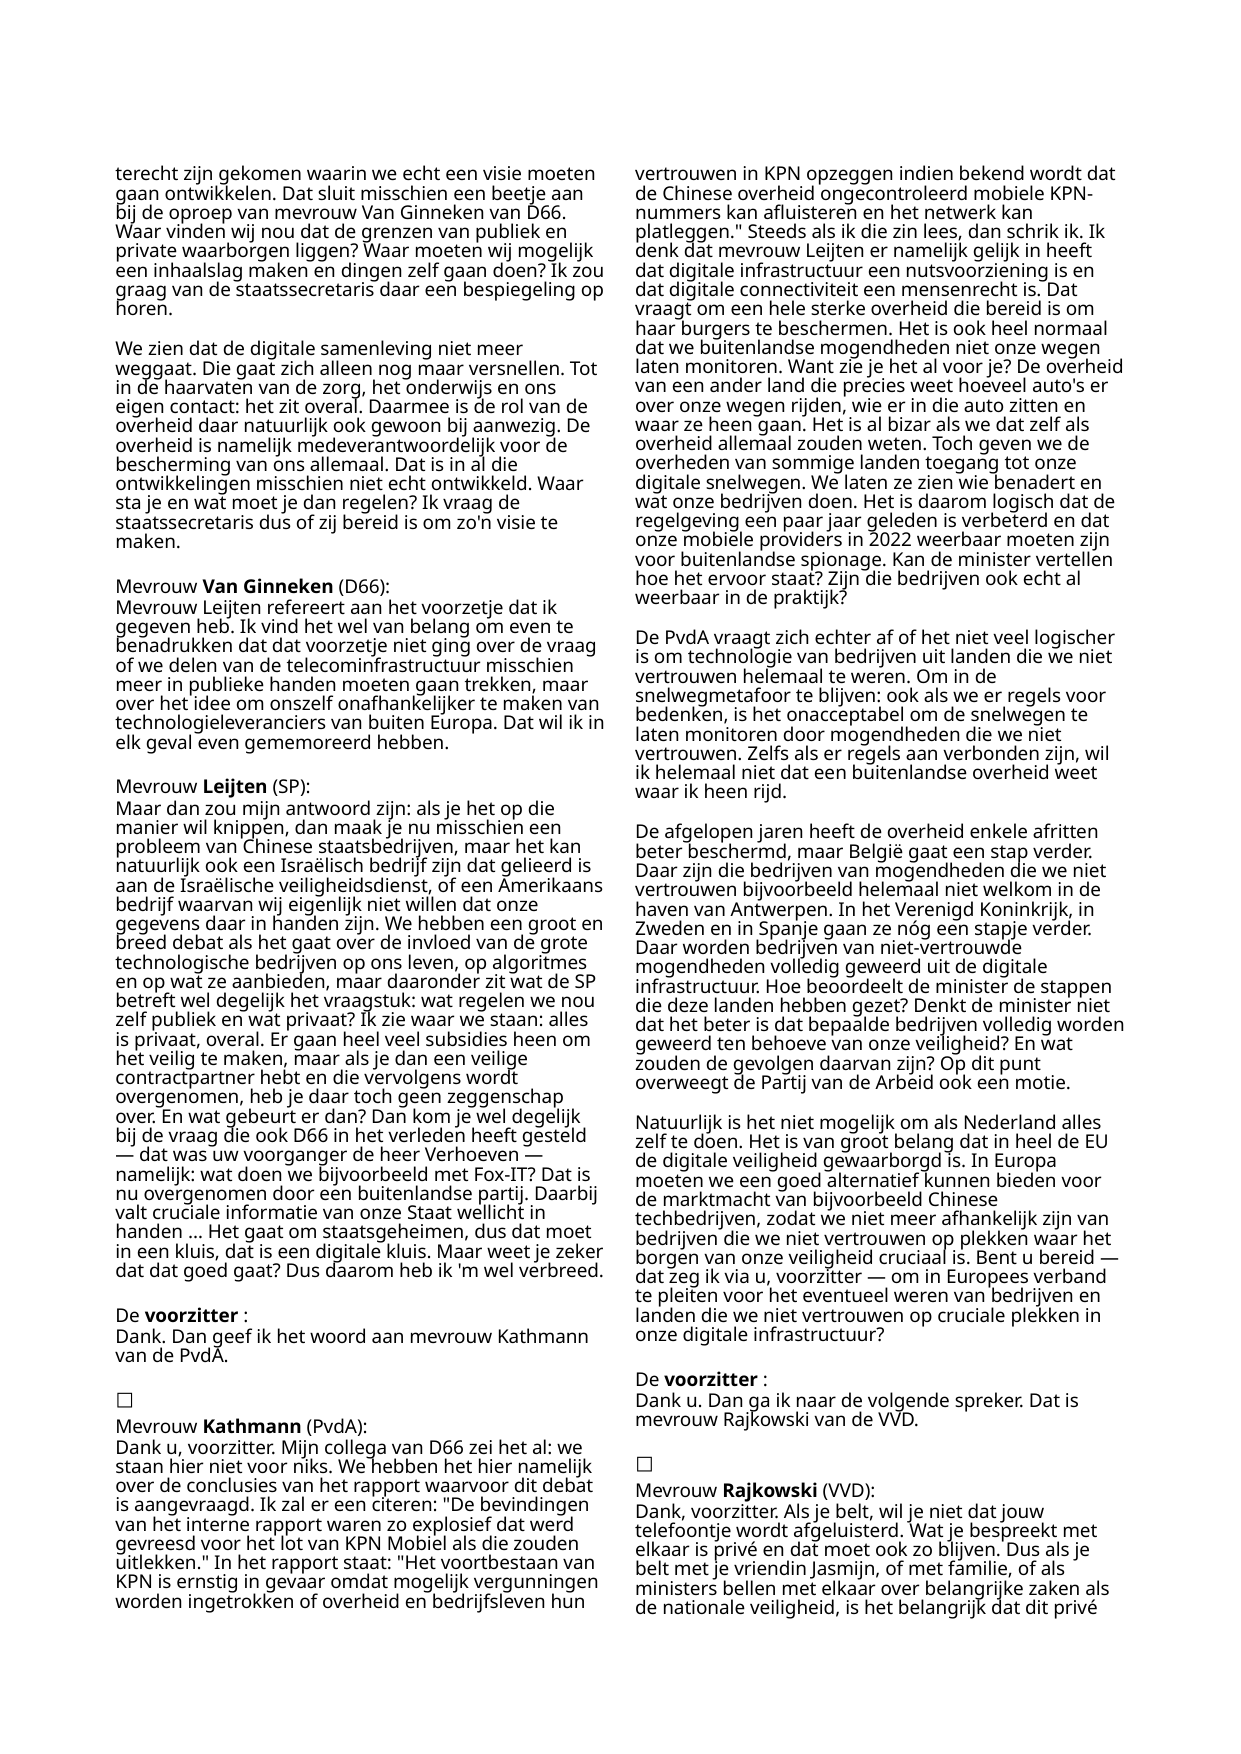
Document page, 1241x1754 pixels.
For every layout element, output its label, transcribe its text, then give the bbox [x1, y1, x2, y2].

text Dank, voorzitter. Als je belt, wil je niet dat jouw telefoontje wordt afgeluisterd. Wat je bespreekt met elkaar is privé en dat moet ook zo blijven. Dus als je belt met je vriendin Jasmijn, of met familie, of als ministers bellen met elkaar over belangrijke zaken als de nationale veiligheid, is het belangrijk dat dit privé [635, 1503, 1125, 1618]
text ⬜ [635, 1451, 1125, 1477]
text Mevrouw Kathmann (PvdA): [115, 1413, 605, 1439]
text We zien dat de digitale samenleving niet meer weggaat. Die gaat zich alleen nog maar versnellen. Tot in de haarvaten van de zorg, het onderwijs en ons eigen contact: het zit overal. Daarmee is de rol van de overheid daar natuurlijk ook gewoon bij aanwezig. De overheid is namelijk medeverantwoordelijk voor de bescherming van ons allemaal. Dat is in al die ontwikkelingen misschien niet echt ontwikkeld. Waar sta je en wat moet je dan regelen? Ik vraag de staatssecretaris dus of zij bereid is om zo'n visie te maken. [115, 340, 605, 552]
text terecht zijn gekomen waarin we echt een visie moeten gaan ontwikkelen. Dat sluit misschien een beetje aan bij de oproep van mevrouw Van Ginneken van D66. Waar vinden wij nou dat de grenzen van publiek en private waarborgen liggen? Waar moeten wij mogelijk een inhaalslag maken en dingen zelf gaan doen? Ik zou graag van de staatssecretaris daar een bespiegeling op horen. [115, 165, 605, 319]
text Natuurlijk is het niet mogelijk om als Nederland alles zelf te doen. Het is van groot belang dat in heel de EU de digitale veiligheid gewaarborgd is. In Europa moeten we een goed alternatief kunnen bieden voor de marktmacht van bijvoorbeeld Chinese techbedrijven, zodat we niet meer afhankelijk zijn van bedrijven die we niet vertrouwen op plekken waar het borgen van onze veiligheid cruciaal is. Bent u bereid — dat zeg ik via u, voorzitter — om in Europees verband te pleiten voor het eventueel weren van bedrijven en landen die we niet vertrouwen op cruciale plekken in onze digitale infrastructuur? [635, 1114, 1125, 1345]
text Dank u, voorzitter. Mijn collega van D66 zei het al: we staan hier niet voor niks. We hebben het hier namelijk over de conclusies van het rapport waarvoor dit debat is aangevraagd. Ik zal er een citeren: "De bevindingen van het interne rapport waren zo explosief dat werd gevreesd voor het lot van KPN Mobiel als die zouden uitlekken." In het rapport staat: "Het voortbestaan van KPN is ernstig in gevaar omdat mogelijk vergunningen worden ingetrokken of overheid en bedrijfsleven hun [115, 1439, 605, 1612]
text Maar dan zou mijn antwoord zijn: als je het op die manier wil knippen, dan maak je nu misschien een probleem van Chinese staatsbedrijven, maar het kan natuurlijk ook een Israëlisch bedrijf zijn dat gelieerd is aan de Israëlische veiligheidsdienst, of een Amerikaans bedrijf waarvan wij eigenlijk niet willen dat onze gegevens daar in handen zijn. We hebben een groot en breed debat als het gaat over de invloed van de grote technologische bedrijven op ons leven, op algoritmes en op wat ze aanbieden, maar daaronder zit wat de SP betreft wel degelijk het vraagstuk: wat regelen we nou zelf publiek en wat privaat? Ik zie waar we staan: alles is privaat, overal. Er gaan heel veel subsidies heen om het veilig te maken, maar als je dan een veilige contractpartner hebt en die vervolgens wordt overgenomen, heb je daar toch geen zeggenschap over. En wat gebeurt er dan? Dan kom je wel degelijk bij de vraag die ook D66 in het verleden heeft gesteld — dat was uw voorganger de heer Verhoeven — namelijk: wat doen we bijvoorbeeld met Fox-IT? Dat is nu overgenomen door een buitenlandse partij. Daarbij valt cruciale informatie van onze Staat wellicht in handen … Het gaat om staatsgeheimen, dus dat moet in een kluis, dat is een digitale kluis. Maar weet je zeker dat dat goed gaat? Dus daarom heb ik 'm wel verbreed. [115, 799, 605, 1281]
text De voorzitter : [635, 1366, 1125, 1392]
text Mevrouw Rajkowski (VVD): [635, 1477, 1125, 1503]
text De afgelopen jaren heeft de overheid enkele afritten beter beschermd, maar België gaat een stap verder. Daar zijn die bedrijven van mogendheden die we niet vertrouwen bijvoorbeeld helemaal niet welkom in de haven van Antwerpen. In het Verenigd Koninkrijk, in Zweden en in Spanje gaan ze nóg een stapje verder. Daar worden bedrijven van niet-vertrouwde mogendheden volledig geweerd uit de digitale infrastructuur. Hoe beoordeelt de minister de stappen die deze landen hebben gezet? Denkt de minister niet dat het beter is dat bepaalde bedrijven volledig worden geweerd ten behoeve van onze veiligheid? En wat zouden de gevolgen daarvan zijn? Op dit punt overweegt de Partij van de Arbeid ook een motie. [635, 823, 1125, 1093]
text Mevrouw Van Ginneken (D66): [115, 573, 605, 599]
text Dank. Dan geef ik het woord aan mevrouw Kathmann van de PvdA. [115, 1328, 605, 1366]
text De PvdA vraagt zich echter af of het niet veel logischer is om technologie van bedrijven uit landen die we niet vertrouwen helemaal te weren. Om in de snelwegmetafoor te blijven: ook als we er regels voor bedenken, is het onacceptabel om de snelwegen te laten monitoren door mogendheden die we niet vertrouwen. Zelfs als er regels aan verbonden zijn, wil ik helemaal niet dat een buitenlandse overheid weet waar ik heen rijd. [635, 629, 1125, 803]
text Mevrouw Leijten refereert aan het voorzetje dat ik gegeven heb. Ik vind het wel van belang om even te benadrukken dat dat voorzetje niet ging over de vraag of we delen van de telecominfrastructuur misschien meer in publieke handen moeten gaan trekken, maar over het idee om onszelf onafhankelijker te maken van technologieleveranciers van buiten Europa. Dat wil ik in elk geval even gememoreerd hebben. [115, 599, 605, 753]
text vertrouwen in KPN opzeggen indien bekend wordt dat de Chinese overheid ongecontroleerd mobiele KPN-nummers kan afluisteren en het netwerk kan platleggen." Steeds als ik die zin lees, dan schrik ik. Ik denk dat mevrouw Leijten er namelijk gelijk in heeft dat digitale infrastructuur een nutsvoorziening is en dat digitale connectiviteit een mensenrecht is. Dat vraagt om een hele sterke overheid die bereid is om haar burgers te beschermen. Het is ook heel normaal dat we buitenlandse mogendheden niet onze wegen laten monitoren. Want zie je het al voor je? De overheid van een ander land die precies weet hoeveel auto's er over onze wegen rijden, wie er in die auto zitten en waar ze heen gaan. Het is al bizar als we dat zelf als overheid allemaal zouden weten. Toch geven we de overheden van sommige landen toegang tot onze digitale snelwegen. We laten ze zien wie benadert en wat onze bedrijven doen. Het is daarom logisch dat de regelgeving een paar jaar geleden is verbeterd en dat onze mobiele providers in 2022 weerbaar moeten zijn voor buitenlandse spionage. Kan de minister vertellen hoe het ervoor staat? Zijn die bedrijven ook echt al weerbaar in de praktijk? [635, 165, 1125, 608]
text Dank u. Dan ga ik naar de volgende spreker. Dat is mevrouw Rajkowski van de VVD. [635, 1392, 1125, 1430]
text De voorzitter : [115, 1302, 605, 1328]
text Mevrouw Leijten (SP): [115, 774, 605, 799]
text ⬜ [115, 1387, 605, 1413]
